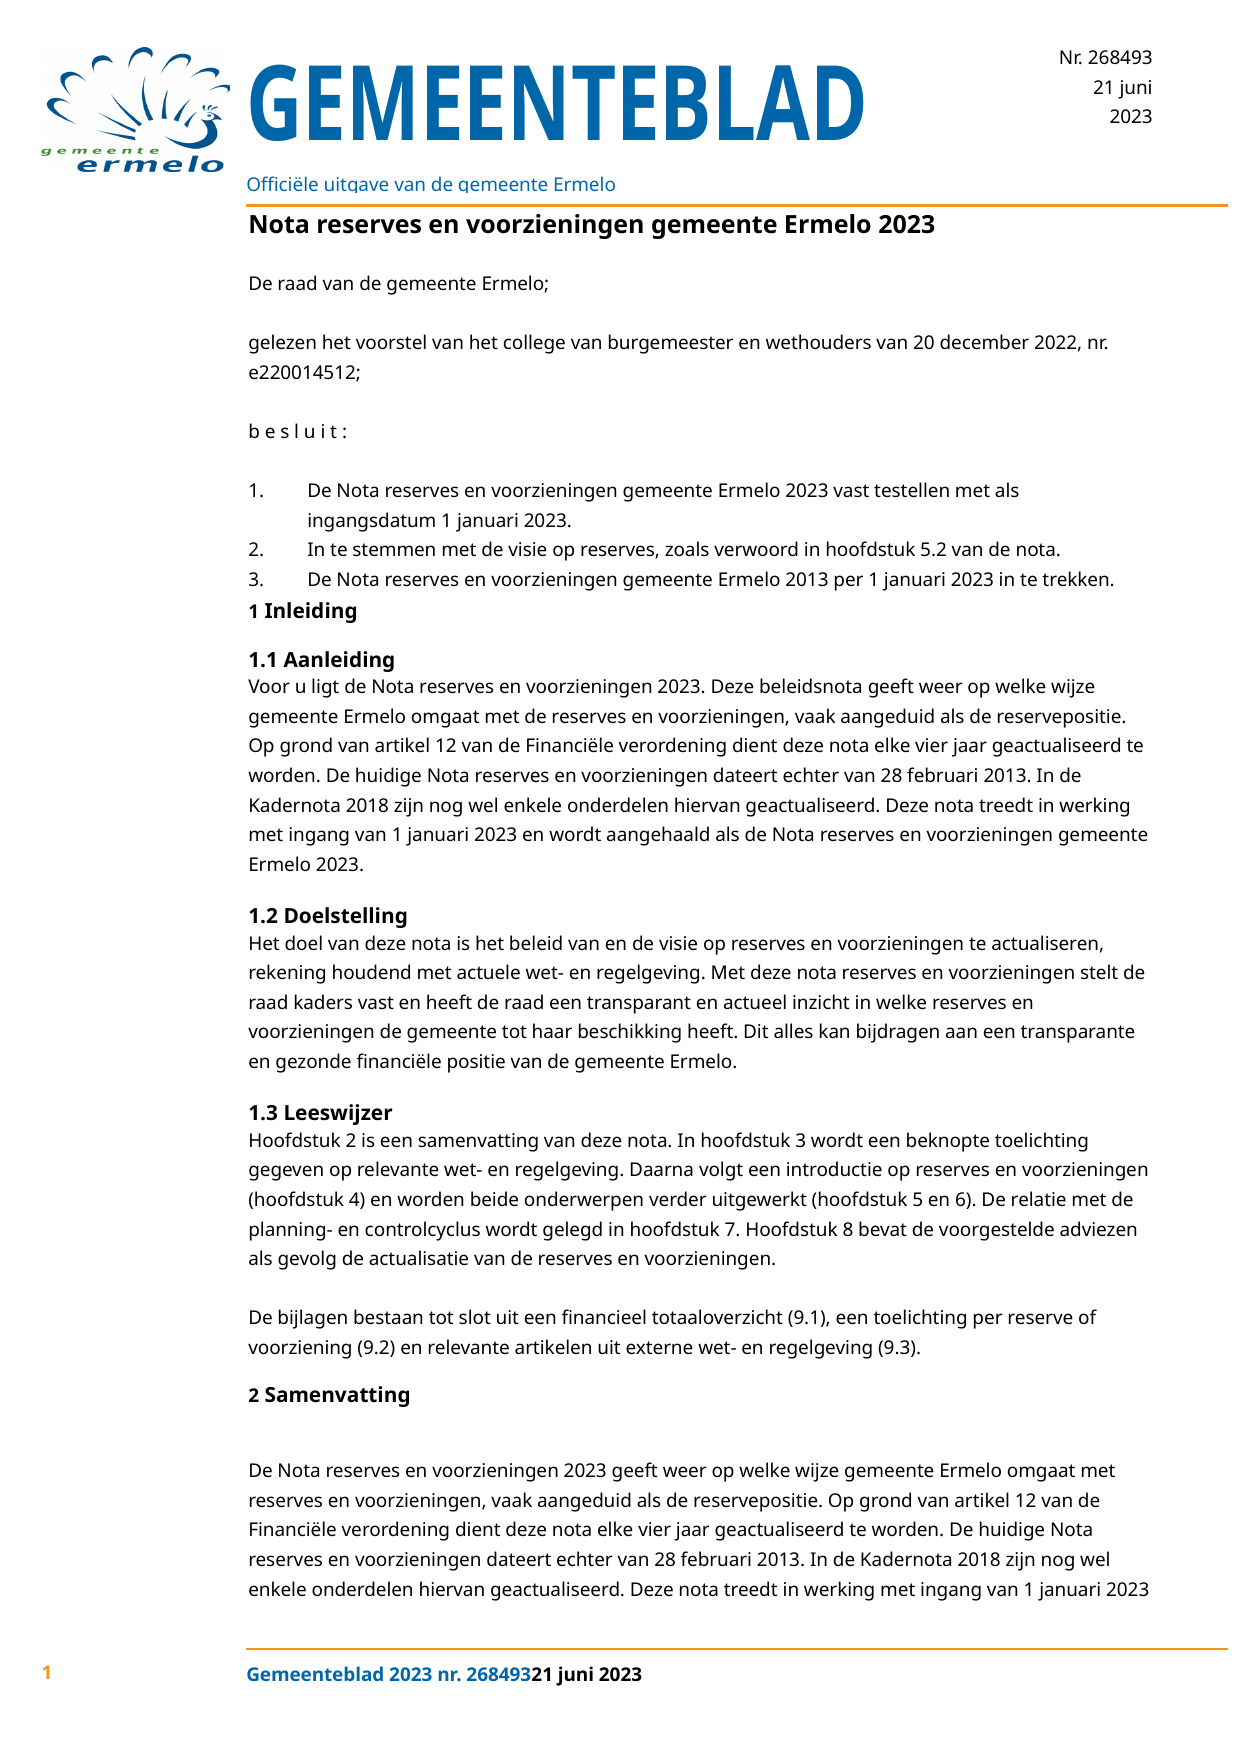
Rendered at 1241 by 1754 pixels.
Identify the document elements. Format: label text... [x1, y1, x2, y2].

list De Nota reserves en voorzieningen gemeente Ermelo 2023 vast testellen met als ingangsdatum 1 januari 2023. [248, 477, 1152, 533]
text De bijlagen bestaan tot slot uit een financieel totaaloverzicht (9.1), een toelichting per reserve of voorziening (9.2) en relevante artikelen uit externe wet- en regelgeving (9.3). [248, 1304, 1152, 1360]
text b e s l u i t : [248, 418, 1152, 444]
text 1 Inleiding [248, 596, 1152, 624]
text Nota reserves en voorzieningen gemeente Ermelo 2023 [248, 207, 1152, 241]
list In te stemmen met de visie op reserves, zoals verwoord in hoofdstuk 5.2 van de nota. [248, 537, 1152, 562]
picture [41, 47, 231, 172]
text gelezen het voorstel van het college van burgemeester en wethouders van 20 december 2022, nr. e220014512; [248, 329, 1152, 385]
text 1.3 Leeswijzer [248, 1098, 1152, 1127]
text 1.2 Doelstelling [248, 901, 1152, 930]
text 2 Samenvatting [248, 1380, 1152, 1408]
text 1.1 Aanleiding [248, 645, 1152, 673]
text Het doel van deze nota is het beleid van en de visie op reserves en voorzieningen te actualiseren, rekening houdend met actuele wet- en regelgeving. Met deze nota reserves en voorzieningen stelt de raad kaders vast en heeft de raad een transparant en actueel inzicht in welke reserves en voorzieningen de gemeente tot haar beschikking heeft. Dit alles kan bijdragen aan een transparante en gezonde financiële positie van de gemeente Ermelo. [248, 930, 1152, 1074]
text De raad van de gemeente Ermelo; [248, 270, 1152, 296]
text De Nota reserves en voorzieningen 2023 geeft weer op welke wijze gemeente Ermelo omgaat met reserves en voorzieningen, vaak aangeduid als de reservepositie. Op grond van artikel 12 van de Financiële verordening dient deze nota elke vier jaar geactualiseerd te worden. De huidige Nota reserves en voorzieningen dateert echter van 28 februari 2013. In de Kadernota 2018 zijn nog wel enkele onderdelen hiervan geactualiseerd. Deze nota treedt in werking met ingang van 1 januari 2023 [248, 1457, 1152, 1601]
list De Nota reserves en voorzieningen gemeente Ermelo 2013 per 1 januari 2023 in te trekken. [248, 566, 1152, 592]
text Hoofdstuk 2 is een samenvatting van deze nota. In hoofdstuk 3 wordt een beknopte toelichting gegeven op relevante wet- en regelgeving. Daarna volgt een introductie op reserves en voorzieningen (hoofdstuk 4) en worden beide onderwerpen verder uitgewerkt (hoofdstuk 5 en 6). De relatie met de planning- en controlcyclus wordt gelegd in hoofdstuk 7. Hoofdstuk 8 bevat de voorgestelde adviezen als gevolg de actualisatie van de reserves en voorzieningen. [248, 1127, 1152, 1271]
text Voor u ligt de Nota reserves en voorzieningen 2023. Deze beleidsnota geeft weer op welke wijze gemeente Ermelo omgaat met de reserves en voorzieningen, vaak aangeduid als de reservepositie. Op grond van artikel 12 van de Financiële verordening dient deze nota elke vier jaar geactualiseerd te worden. De huidige Nota reserves en voorzieningen dateert echter van 28 februari 2013. In de Kadernota 2018 zijn nog wel enkele onderdelen hiervan geactualiseerd. Deze nota treedt in werking met ingang van 1 januari 2023 en wordt aangehaald als de Nota reserves en voorzieningen gemeente Ermelo 2023. [248, 673, 1152, 877]
